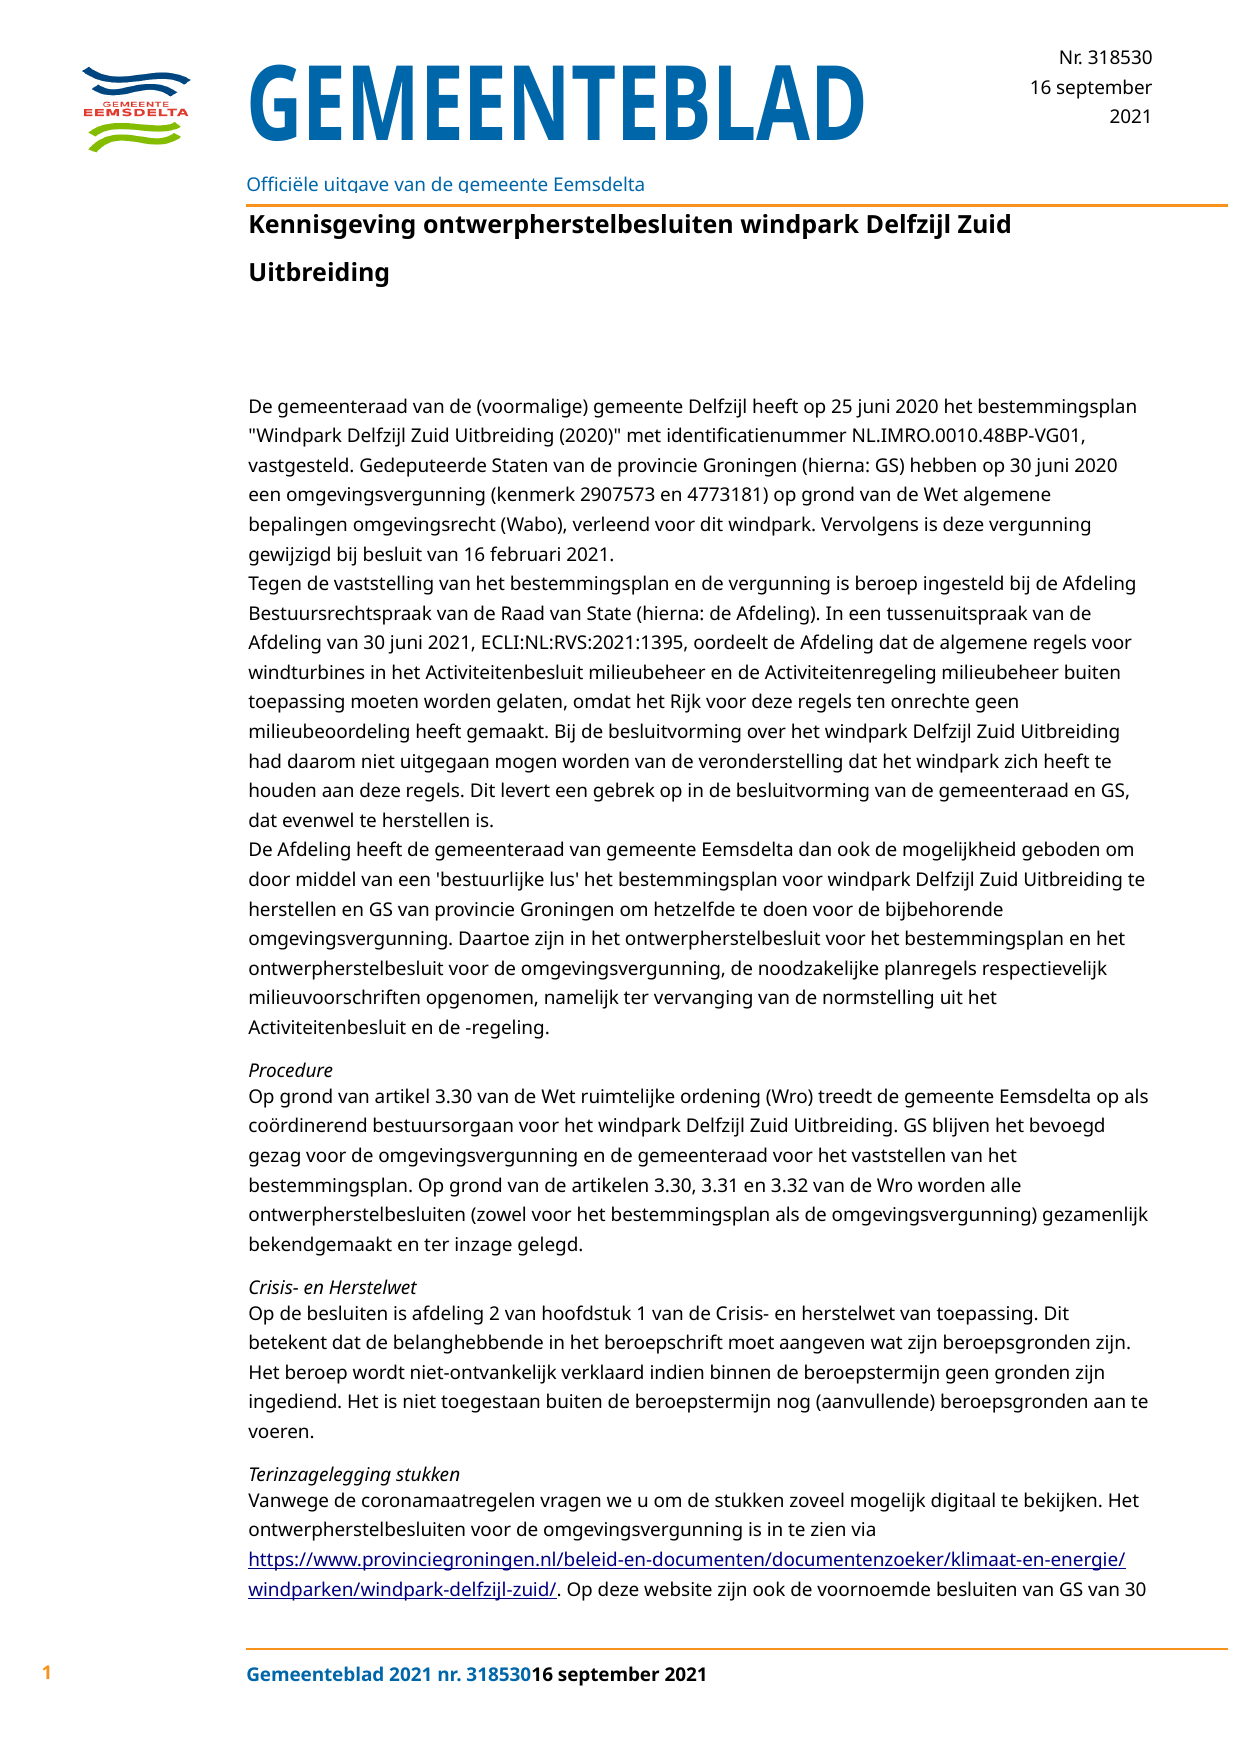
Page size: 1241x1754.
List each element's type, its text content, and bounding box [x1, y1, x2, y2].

text Vanwege de coronamaatregelen vragen we u om de stukken zoveel mogelijk digitaal te bekijken. Het ontwerpherstelbesluiten voor de omgevingsvergunning is in te zien via https://www.provinciegroningen.nl/beleid-en-documenten/documentenzoeker/klimaat-en-energie/windparken/windpark-delfzijl-zuid/. Op deze website zijn ook de voornoemde besluiten van GS van 30 [248, 1487, 1152, 1601]
text Procedure [248, 1057, 1152, 1083]
text Op de besluiten is afdeling 2 van hoofdstuk 1 van de Crisis- en herstelwet van toepassing. Dit betekent dat de belanghebbende in het beroepschrift moet aangeven wat zijn beroepsgronden zijn. Het beroep wordt niet-ontvankelijk verklaard indien binnen de beroepstermijn geen gronden zijn ingediend. Het is niet toegestaan buiten de beroepstermijn nog (aanvullende) beroepsgronden aan te voeren. [248, 1300, 1152, 1444]
text De gemeenteraad van de (voormalige) gemeente Delfzijl heeft op 25 juni 2020 het bestemmingsplan "Windpark Delfzijl Zuid Uitbreiding (2020)" met identificatienummer NL.IMRO.0010.48BP-VG01, vastgesteld. Gedeputeerde Staten van de provincie Groningen (hierna: GS) hebben op 30 juni 2020 een omgevingsvergunning (kenmerk 2907573 en 4773181) op grond van de Wet algemene bepalingen omgevingsrecht (Wabo), verleend voor dit windpark. Vervolgens is deze vergunning gewijzigd bij besluit van 16 februari 2021. [248, 393, 1152, 567]
text Op grond van artikel 3.30 van de Wet ruimtelijke ordening (Wro) treedt de gemeente Eemsdelta op als coördinerend bestuursorgaan voor het windpark Delfzijl Zuid Uitbreiding. GS blijven het bevoegd gezag voor de omgevingsvergunning en de gemeenteraad voor het vaststellen van het bestemmingsplan. Op grond van de artikelen 3.30, 3.31 en 3.32 van de Wro worden alle ontwerpherstelbesluiten (zowel voor het bestemmingsplan als de omgevingsvergunning) gezamenlijk bekendgemaakt en ter inzage gelegd. [248, 1083, 1152, 1257]
text De Afdeling heeft de gemeenteraad van gemeente Eemsdelta dan ook de mogelijkheid geboden om door middel van een 'bestuurlijke lus' het bestemmingsplan voor windpark Delfzijl Zuid Uitbreiding te herstellen en GS van provincie Groningen om hetzelfde te doen voor de bijbehorende omgevingsvergunning. Daartoe zijn in het ontwerpherstelbesluit voor het bestemmingsplan en het ontwerpherstelbesluit voor de omgevingsvergunning, de noodzakelijke planregels respectievelijk milieuvoorschriften opgenomen, namelijk ter vervanging van de normstelling uit het Activiteitenbesluit en de -regeling. [248, 837, 1152, 1040]
text Kennisgeving ontwerpherstelbesluiten windpark Delfzijl Zuid Uitbreiding [248, 207, 1152, 288]
text Crisis- en Herstelwet [248, 1274, 1152, 1300]
text Terinzagelegging stukken [248, 1461, 1152, 1487]
picture [41, 47, 231, 172]
text Tegen de vaststelling van het bestemmingsplan en de vergunning is beroep ingesteld bij de Afdeling Bestuursrechtspraak van de Raad van State (hierna: de Afdeling). In een tussenuitspraak van de Afdeling van 30 juni 2021, ECLI:NL:RVS:2021:1395, oordeelt de Afdeling dat de algemene regels voor windturbines in het Activiteitenbesluit milieubeheer en de Activiteitenregeling milieubeheer buiten toepassing moeten worden gelaten, omdat het Rijk voor deze regels ten onrechte geen milieubeoordeling heeft gemaakt. Bij de besluitvorming over het windpark Delfzijl Zuid Uitbreiding had daarom niet uitgegaan mogen worden van de veronderstelling dat het windpark zich heeft te houden aan deze regels. Dit levert een gebrek op in de besluitvorming van de gemeenteraad en GS, dat evenwel te herstellen is. [248, 570, 1152, 833]
